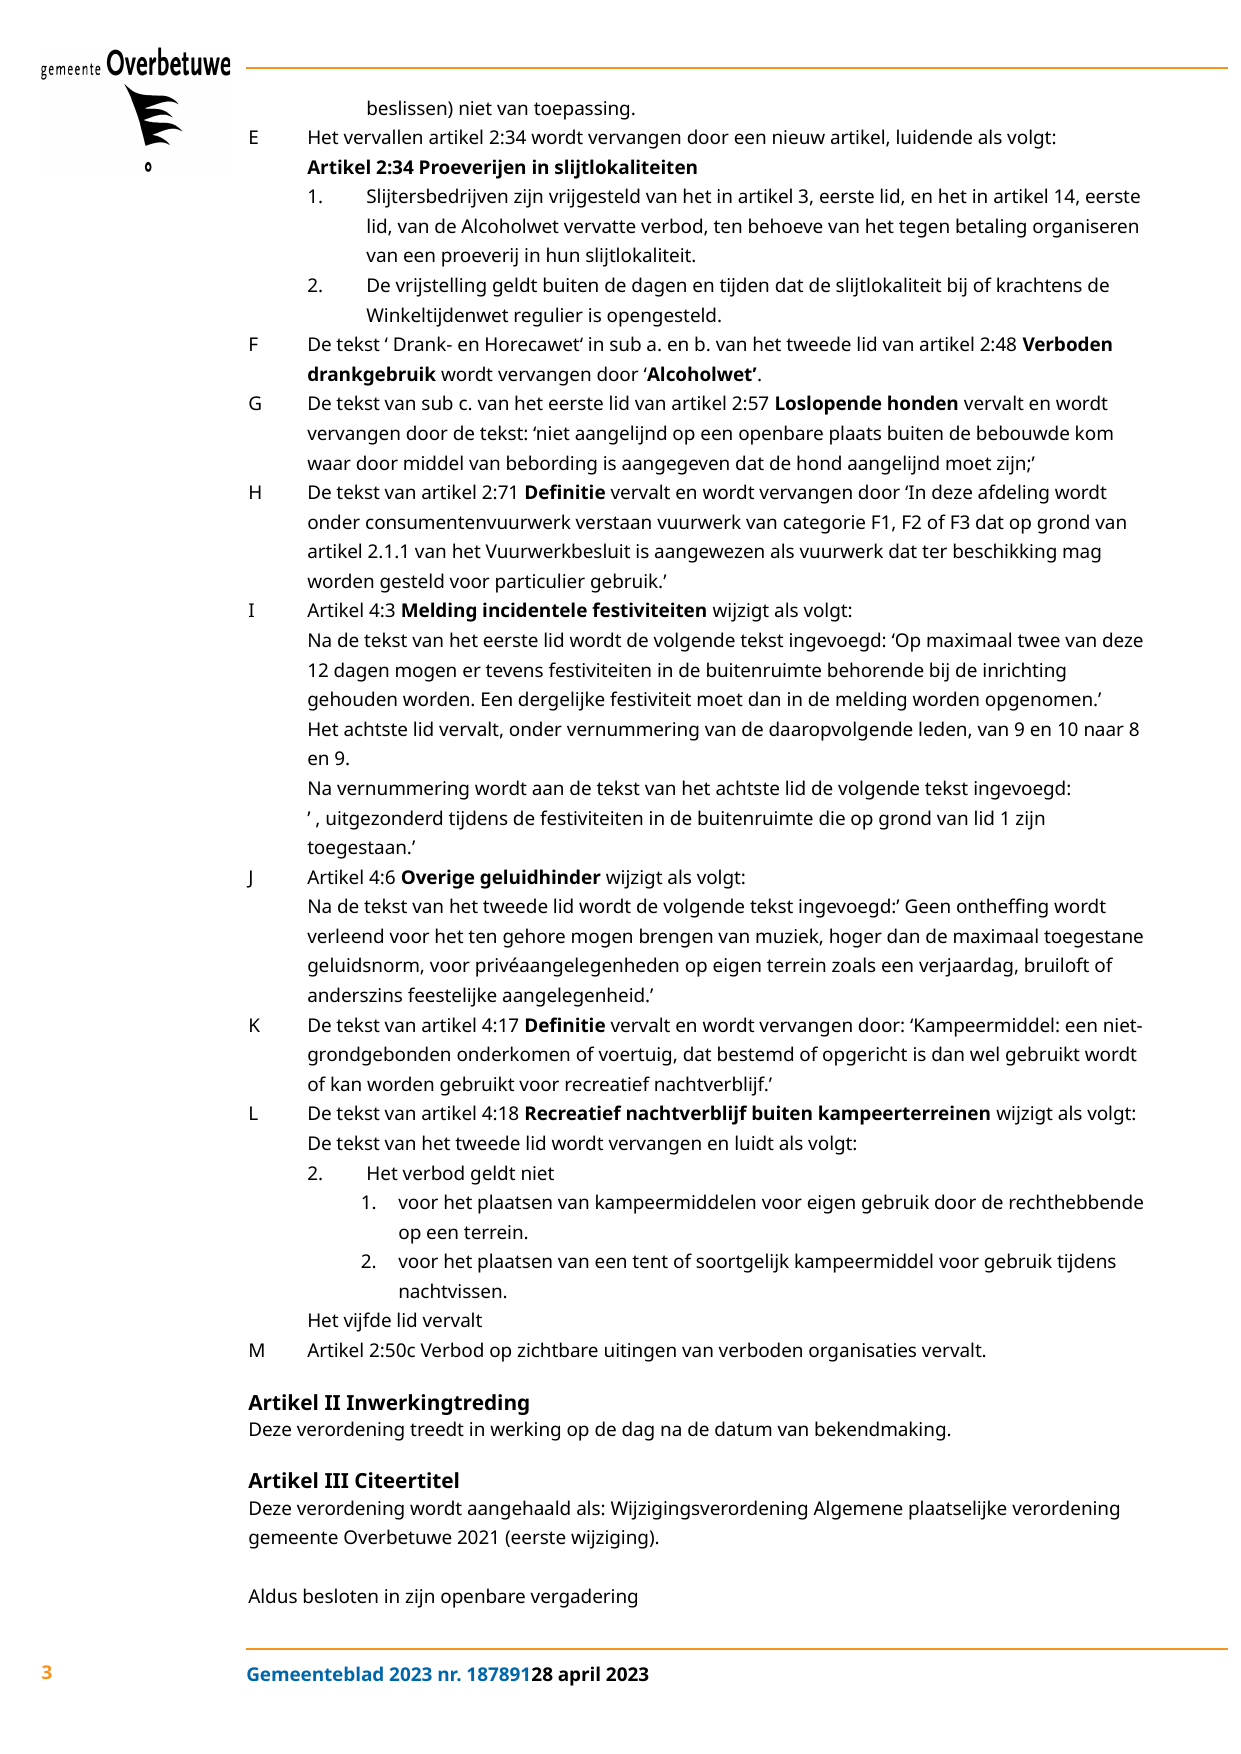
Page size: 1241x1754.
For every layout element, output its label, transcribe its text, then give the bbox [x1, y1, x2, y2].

list Het achtste lid vervalt, onder vernummering van de daaropvolgende leden, van 9 en 10 naar 8 en 9. [248, 716, 1152, 771]
text Artikel III Citeertitel [248, 1467, 1152, 1495]
list De tekst van sub c. van het eerste lid van artikel 2:57 Loslopende honden vervalt en wordt vervangen door de tekst: ‘niet aangelijnd op een openbare plaats buiten de bebouwde kom waar door middel van bebording is aangegeven dat de hond aangelijnd moet zijn;’ [248, 391, 1152, 476]
list Artikel 2:34 Proeverijen in slijtlokaliteiten [248, 154, 1152, 180]
list Slijtersbedrijven zijn vrijgesteld van het in artikel 3, eerste lid, en het in artikel 14, eerste lid, van de Alcoholwet vervatte verbod, ten behoeve van het tegen betaling organiseren van een proeverij in hun slijtlokaliteit. [307, 183, 1152, 268]
text Artikel II Inwerkingtreding [248, 1388, 1152, 1416]
text Deze verordening treedt in werking op de dag na de datum van bekendmaking. [248, 1416, 1152, 1442]
list De vrijstelling geldt buiten de dagen en tijden dat de slijtlokaliteit bij of krachtens de Winkeltijdenwet regulier is opengesteld. [307, 272, 1152, 328]
list beslissen) niet van toepassing. [307, 95, 1152, 121]
list Het vijfde lid vervalt [248, 1308, 1152, 1333]
list voor het plaatsen van kampeermiddelen voor eigen gebruik door de rechthebbende op een terrein. [361, 1189, 1152, 1245]
list Na de tekst van het tweede lid wordt de volgende tekst ingevoegd:’ Geen ontheffing wordt verleend voor het ten gehore mogen brengen van muziek, hoger dan de maximaal toegestane geluidsnorm, voor privéaangelegenheden op eigen terrein zoals een verjaardag, bruiloft of anderszins feestelijke aangelegenheid.’ [248, 893, 1152, 1008]
list De tekst van artikel 4:17 Definitie vervalt en wordt vervangen door: ‘Kampeermiddel: een niet-grondgebonden onderkomen of voertuig, dat bestemd of opgericht is dan wel gebruikt wordt of kan worden gebruikt voor recreatief nachtverblijf.’ [248, 1012, 1152, 1097]
text Deze verordening wordt aangehaald als: Wijzigingsverordening Algemene plaatselijke verordening gemeente Overbetuwe 2021 (eerste wijziging). [248, 1495, 1152, 1550]
list Na de tekst van het eerste lid wordt de volgende tekst ingevoegd: ‘Op maximaal twee van deze 12 dagen mogen er tevens festiviteiten in de buitenruimte behorende bij de inrichting gehouden worden. Een dergelijke festiviteit moet dan in de melding worden opgenomen.’ [248, 627, 1152, 712]
picture [41, 47, 231, 172]
list voor het plaatsen van een tent of soortgelijk kampeermiddel voor gebruik tijdens nachtvissen. [361, 1248, 1152, 1304]
list Het verbod geldt niet [307, 1160, 1152, 1186]
list Artikel 2:50c Verbod op zichtbare uitingen van verboden organisaties vervalt. [248, 1337, 1152, 1363]
list Artikel 4:3 Melding incidentele festiviteiten wijzigt als volgt: [248, 598, 1152, 623]
list Artikel 4:6 Overige geluidhinder wijzigt als volgt: [248, 864, 1152, 890]
list De tekst van het tweede lid wordt vervangen en luidt als volgt: [248, 1130, 1152, 1156]
list Na vernummering wordt aan de tekst van het achtste lid de volgende tekst ingevoegd: [248, 775, 1152, 801]
text Aldus besloten in zijn openbare vergadering [248, 1584, 1152, 1609]
list De tekst ‘ Drank- en Horecawet‘ in sub a. en b. van het tweede lid van artikel 2:48 Verboden drankgebruik wordt vervangen door ‘Alcoholwet’. [248, 331, 1152, 387]
list De tekst van artikel 4:18 Recreatief nachtverblijf buiten kampeerterreinen wijzigt als volgt: [248, 1101, 1152, 1126]
list ’ , uitgezonderd tijdens de festiviteiten in de buitenruimte die op grond van lid 1 zijn toegestaan.’ [248, 805, 1152, 860]
list De tekst van artikel 2:71 Definitie vervalt en wordt vervangen door ‘In deze afdeling wordt onder consumentenvuurwerk verstaan vuurwerk van categorie F1, F2 of F3 dat op grond van artikel 2.1.1 van het Vuurwerkbesluit is aangewezen als vuurwerk dat ter beschikking mag worden gesteld voor particulier gebruik.’ [248, 479, 1152, 594]
list Het vervallen artikel 2:34 wordt vervangen door een nieuw artikel, luidende als volgt: [248, 124, 1152, 150]
